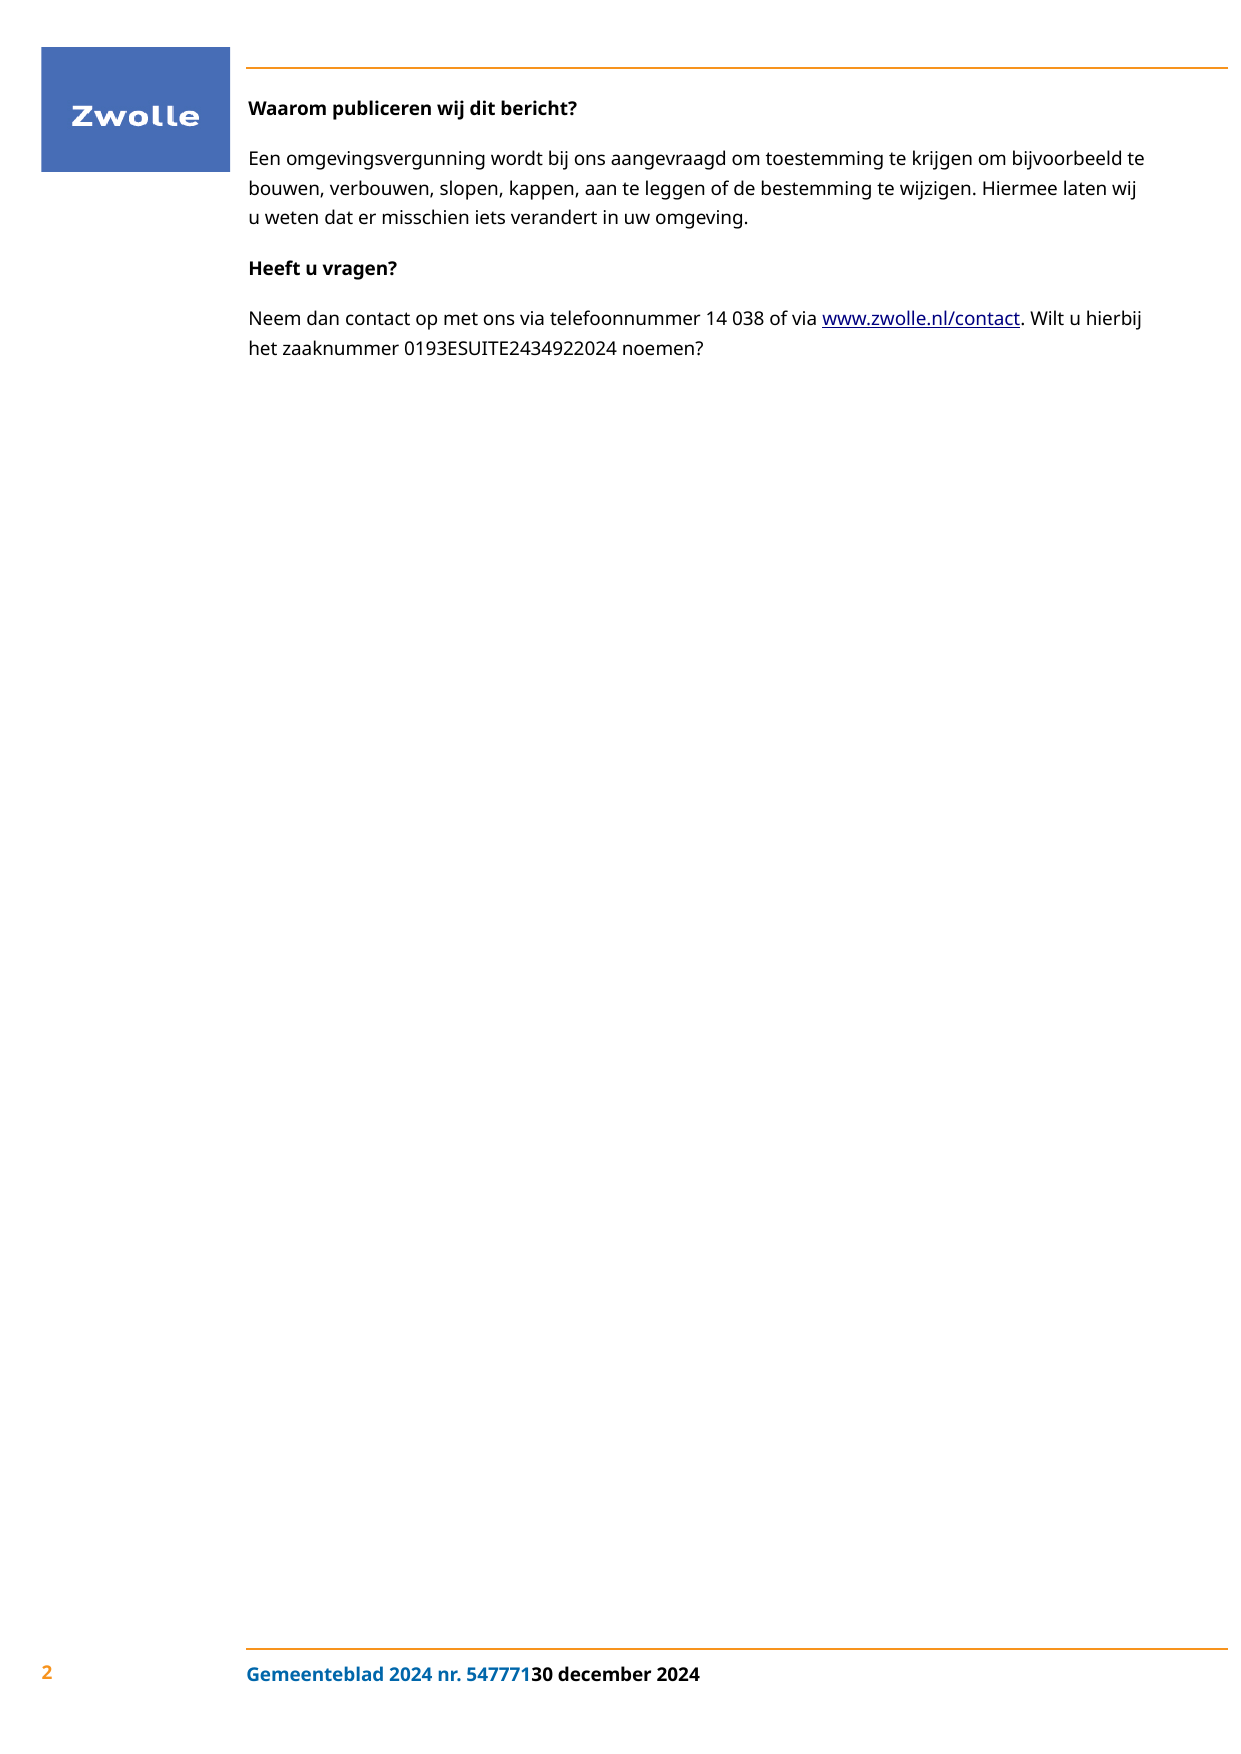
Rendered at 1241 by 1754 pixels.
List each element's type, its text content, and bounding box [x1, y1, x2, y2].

text Een omgevingsvergunning wordt bij ons aangevraagd om toestemming te krijgen om bijvoorbeeld te bouwen, verbouwen, slopen, kappen, aan te leggen of de bestemming te wijzigen. Hiermee laten wij u weten dat er misschien iets verandert in uw omgeving. [248, 145, 1152, 230]
picture [41, 47, 231, 172]
text Heeft u vragen? [248, 255, 1152, 281]
text Neem dan contact op met ons via telefoonnummer 14 038 of via www.zwolle.nl/contact. Wilt u hierbij het zaaknummer 0193ESUITE2434922024 noemen? [248, 305, 1152, 361]
text Waarom publiceren wij dit bericht? [248, 95, 1152, 121]
